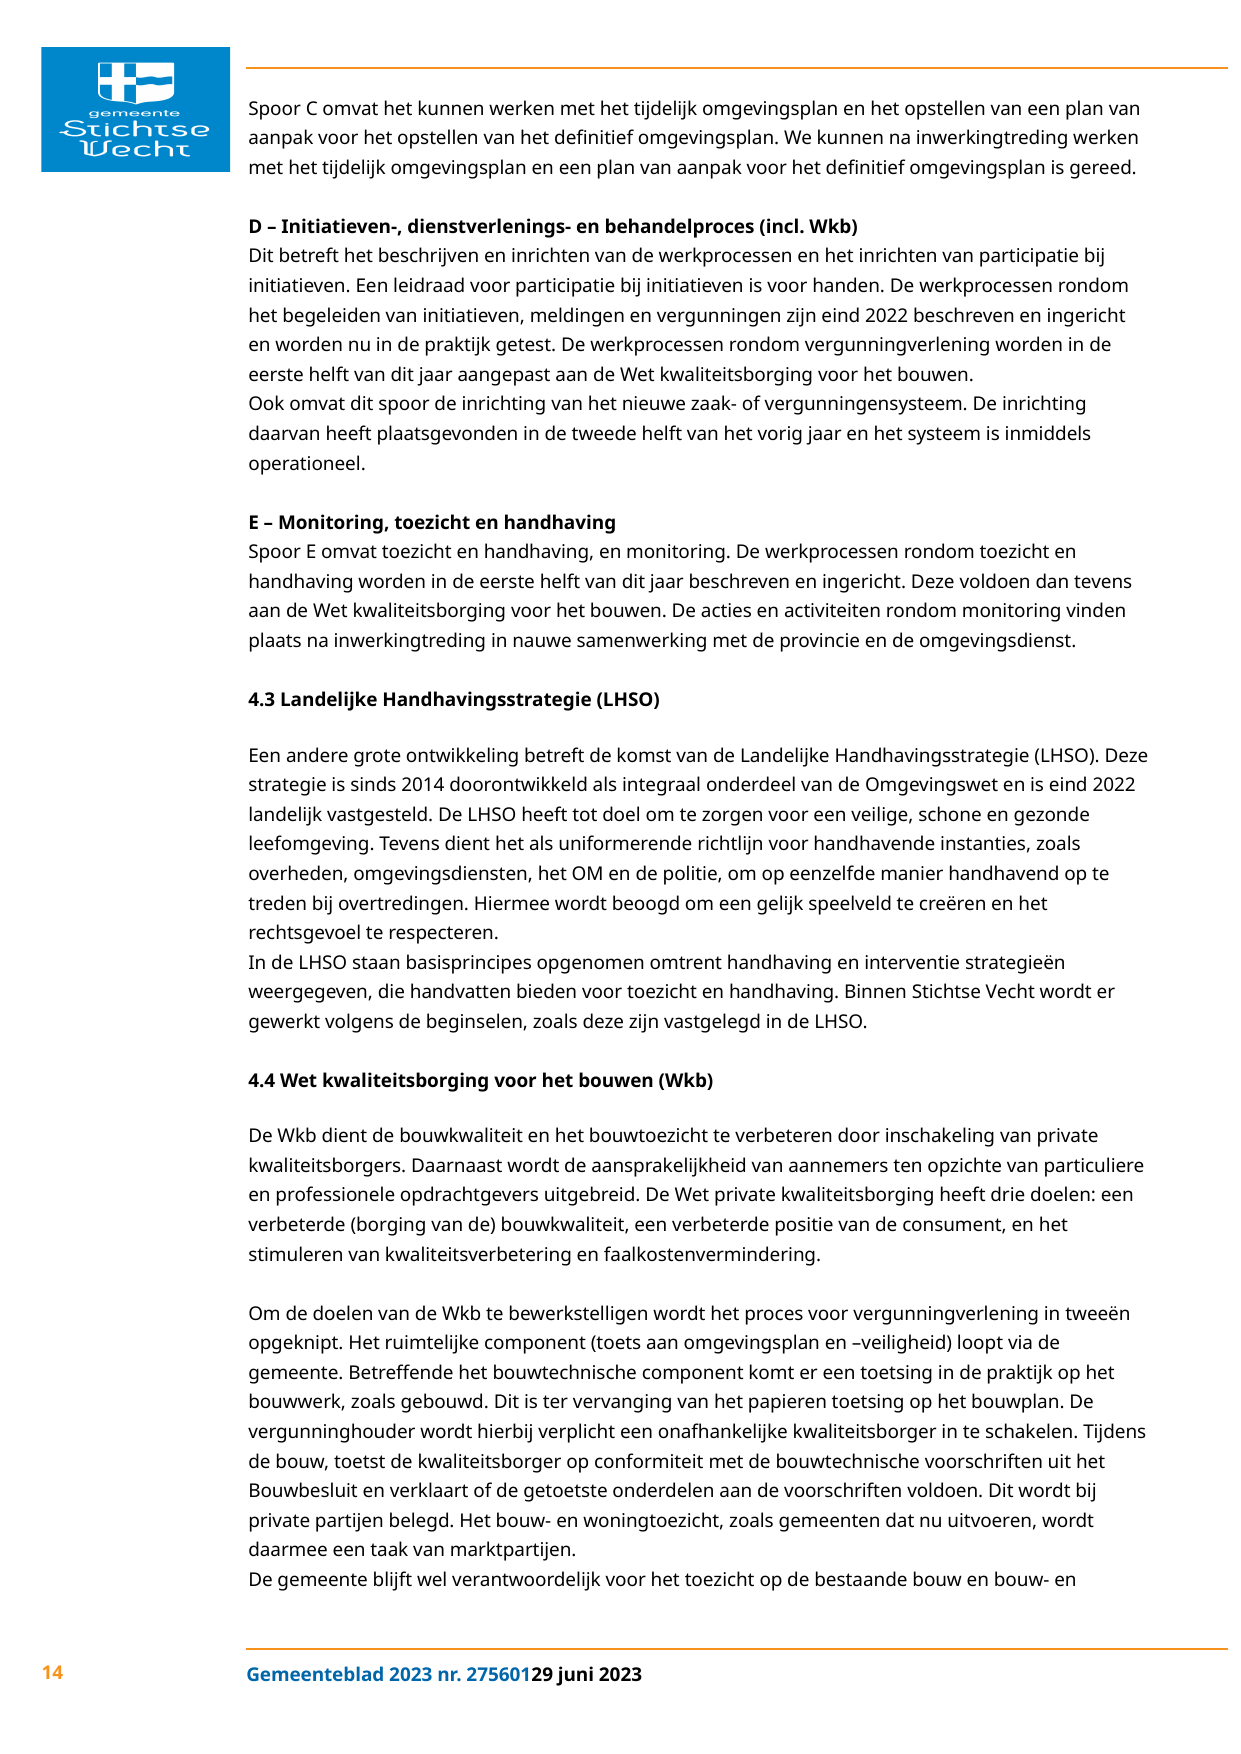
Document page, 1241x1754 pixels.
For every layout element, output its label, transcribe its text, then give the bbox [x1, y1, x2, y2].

text Een andere grote ontwikkeling betreft de komst van de Landelijke Handhavingsstrategie (LHSO). Deze strategie is sinds 2014 doorontwikkeld als integraal onderdeel van de Omgevingswet en is eind 2022 landelijk vastgesteld. De LHSO heeft tot doel om te zorgen voor een veilige, schone en gezonde leefomgeving. Tevens dient het als uniformerende richtlijn voor handhavende instanties, zoals overheden, omgevingsdiensten, het OM en de politie, om op eenzelfde manier handhavend op te treden bij overtredingen. Hiermee wordt beoogd om een gelijk speelveld te creëren en het rechtsgevoel te respecteren. [248, 742, 1152, 945]
text Om de doelen van de Wkb te bewerkstelligen wordt het proces voor vergunningverlening in tweeën opgeknipt. Het ruimtelijke component (toets aan omgevingsplan en –veiligheid) loopt via de gemeente. Betreffende het bouwtechnische component komt er een toetsing in de praktijk op het bouwwerk, zoals gebouwd. Dit is ter vervanging van het papieren toetsing op het bouwplan. De vergunninghouder wordt hierbij verplicht een onafhankelijke kwaliteitsborger in te schakelen. Tijdens de bouw, toetst de kwaliteitsborger op conformiteit met de bouwtechnische voorschriften uit het Bouwbesluit en verklaart of de getoetste onderdelen aan de voorschriften voldoen. Dit wordt bij private partijen belegd. Het bouw- en woningtoezicht, zoals gemeenten dat nu uitvoeren, wordt daarmee een taak van marktpartijen. [248, 1300, 1152, 1562]
text 4.4 Wet kwaliteitsborging voor het bouwen (Wkb) [248, 1067, 1152, 1093]
text De gemeente blijft wel verantwoordelijk voor het toezicht op de bestaande bouw en bouw- en [248, 1566, 1152, 1592]
text In de LHSO staan basisprincipes opgenomen omtrent handhaving en interventie strategieën weergegeven, die handvatten bieden voor toezicht en handhaving. Binnen Stichtse Vecht wordt er gewerkt volgens de beginselen, zoals deze zijn vastgelegd in de LHSO. [248, 949, 1152, 1034]
text De Wkb dient de bouwkwaliteit en het bouwtoezicht te verbeteren door inschakeling van private kwaliteitsborgers. Daarnaast wordt de aansprakelijkheid van aannemers ten opzichte van particuliere en professionele opdrachtgevers uitgebreid. De Wet private kwaliteitsborging heeft drie doelen: een verbeterde (borging van de) bouwkwaliteit, een verbeterde positie van de consument, en het stimuleren van kwaliteitsverbetering en faalkostenvermindering. [248, 1122, 1152, 1267]
text Ook omvat dit spoor de inrichting van het nieuwe zaak- of vergunningensysteem. De inrichting daarvan heeft plaatsgevonden in de tweede helft van het vorig jaar en het systeem is inmiddels operationeel. [248, 391, 1152, 476]
picture [137, 63, 174, 103]
text Spoor C omvat het kunnen werken met het tijdelijk omgevingsplan en het opstellen van een plan van aanpak voor het opstellen van het definitief omgevingsplan. We kunnen na inwerkingtreding werken met het tijdelijk omgevingsplan en een plan van aanpak voor het definitief omgevingsplan is gereed. [248, 95, 1152, 180]
text 4.3 Landelijke Handhavingsstrategie (LHSO) [248, 686, 1152, 712]
text Dit betreft het beschrijven en inrichten van de werkprocessen en het inrichten van participatie bij initiatieven. Een leidraad voor participatie bij initiatieven is voor handen. De werkprocessen rondom het begeleiden van initiatieven, meldingen en vergunningen zijn eind 2022 beschreven en ingericht en worden nu in de praktijk getest. De werkprocessen rondom vergunningverlening worden in de eerste helft van dit jaar aangepast aan de Wet kwaliteitsborging voor het bouwen. [248, 243, 1152, 387]
text E – Monitoring, toezicht en handhaving [248, 509, 1152, 535]
picture [99, 63, 135, 101]
text Spoor E omvat toezicht en handhaving, en monitoring. De werkprocessen rondom toezicht en handhaving worden in de eerste helft van dit jaar beschreven en ingericht. Deze voldoen dan tevens aan de Wet kwaliteitsborging voor het bouwen. De acties en activiteiten rondom monitoring vinden plaats na inwerkingtreding in nauwe samenwerking met de provincie en de omgevingsdienst. [248, 538, 1152, 653]
text D – Initiatieven-, dienstverlenings- en behandelproces (incl. Wkb) [248, 213, 1152, 239]
